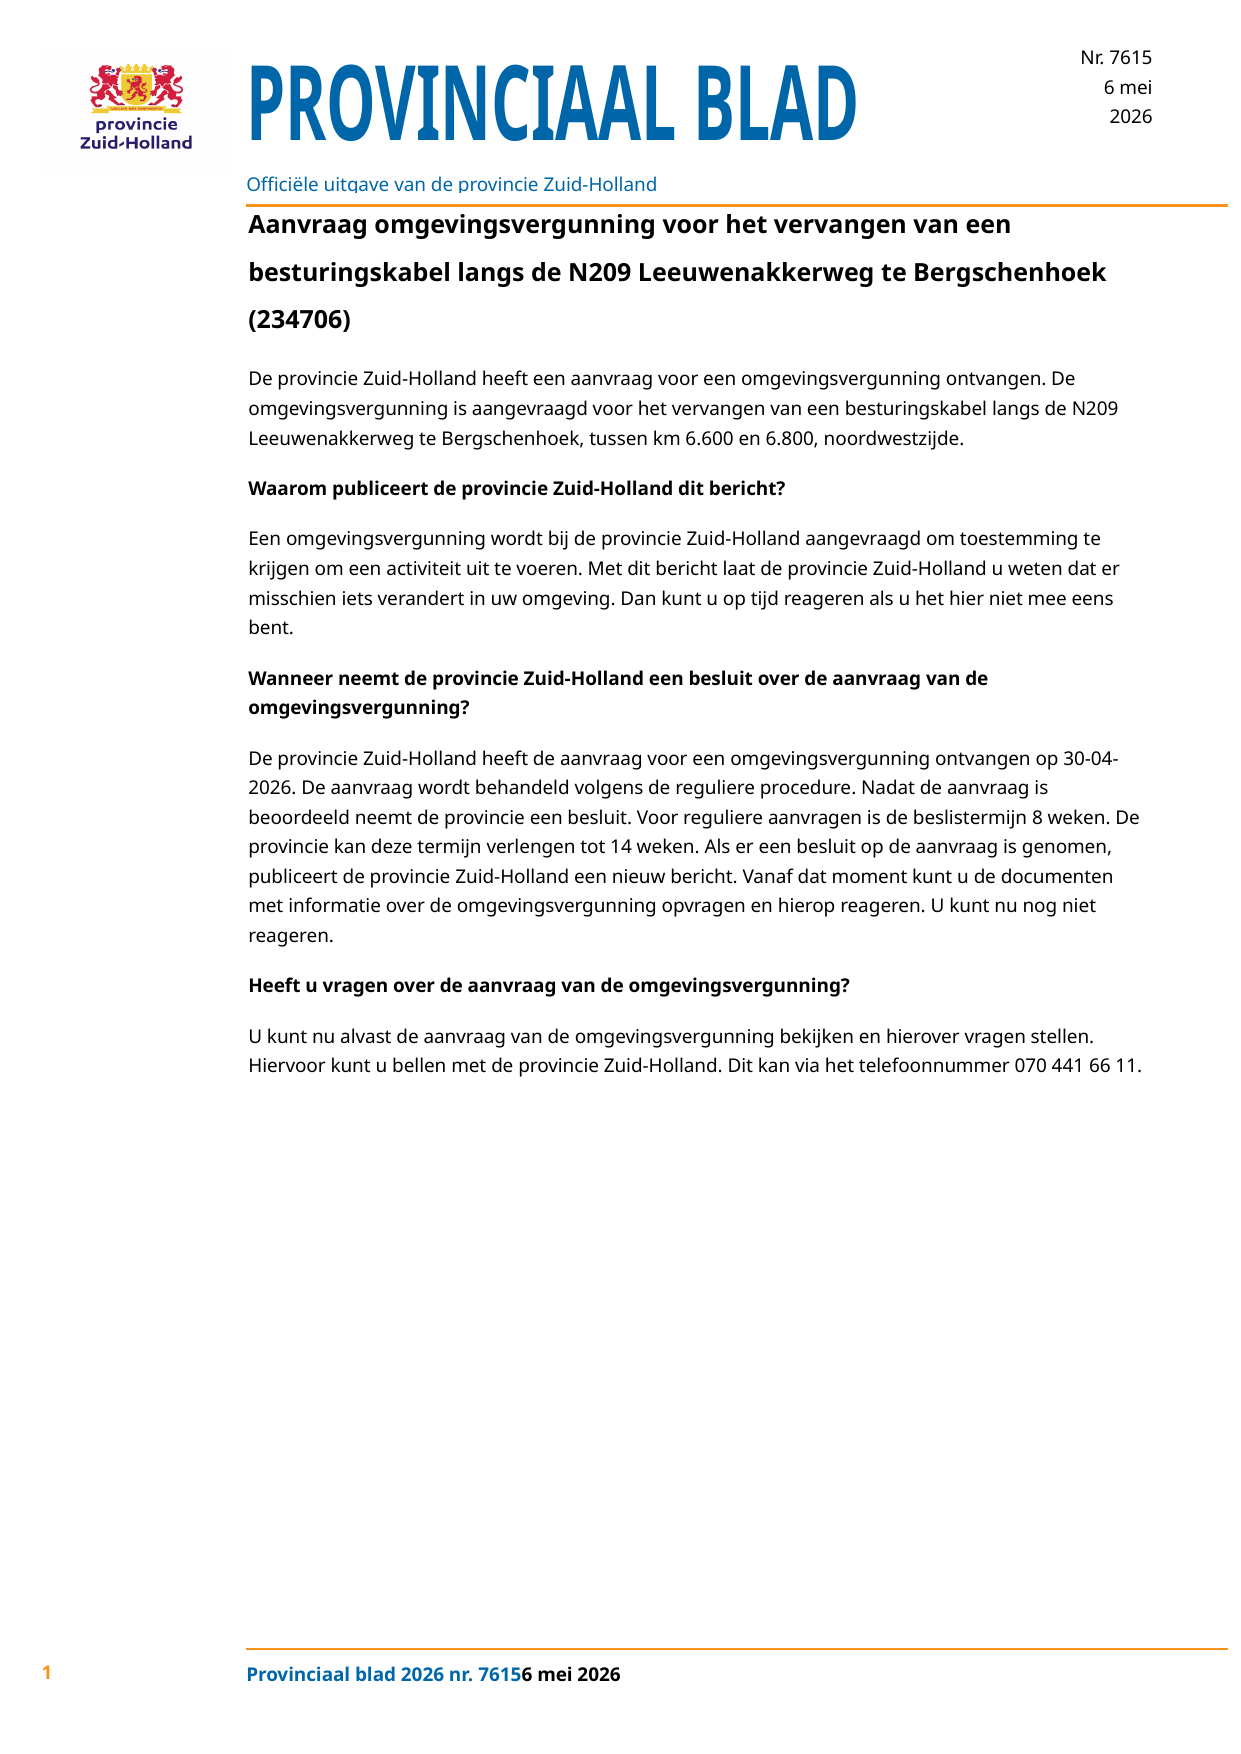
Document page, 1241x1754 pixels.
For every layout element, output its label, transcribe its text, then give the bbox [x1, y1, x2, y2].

text Een omgevingsvergunning wordt bij de provincie Zuid-Holland aangevraagd om toestemming te krijgen om een activiteit uit te voeren. Met dit bericht laat de provincie Zuid-Holland u weten dat er misschien iets verandert in uw omgeving. Dan kunt u op tijd reageren als u het hier niet mee eens bent. [248, 526, 1152, 640]
picture [41, 47, 231, 172]
text U kunt nu alvast de aanvraag van de omgevingsvergunning bekijken en hierover vragen stellen. Hiervoor kunt u bellen met de provincie Zuid-Holland. Dit kan via het telefoonnummer 070 441 66 11. [248, 1023, 1152, 1078]
text De provincie Zuid-Holland heeft een aanvraag voor een omgevingsvergunning ontvangen. De omgevingsvergunning is aangevraagd voor het vervangen van een besturingskabel langs de N209 Leeuwenakkerweg te Bergschenhoek, tussen km 6.600 en 6.800, noordwestzijde. [248, 366, 1152, 450]
text Aanvraag omgevingsvergunning voor het vervangen van een besturingskabel langs de N209 Leeuwenakkerweg te Bergschenhoek (234706) [248, 207, 1152, 336]
text Wanneer neemt de provincie Zuid-Holland een besluit over de aanvraag van de omgevingsvergunning? [248, 665, 1152, 720]
text Heeft u vragen over de aanvraag van de omgevingsvergunning? [248, 973, 1152, 998]
text De provincie Zuid-Holland heeft de aanvraag voor een omgevingsvergunning ontvangen op 30-04-2026. De aanvraag wordt behandeld volgens de reguliere procedure. Nadat de aanvraag is beoordeeld neemt de provincie een besluit. Voor reguliere aanvragen is de beslistermijn 8 weken. De provincie kan deze termijn verlengen tot 14 weken. Als er een besluit op de aanvraag is genomen, publiceert de provincie Zuid-Holland een nieuw bericht. Vanaf dat moment kunt u de documenten met informatie over de omgevingsvergunning opvragen en hierop reageren. U kunt nu nog niet reageren. [248, 745, 1152, 948]
text Waarom publiceert de provincie Zuid-Holland dit bericht? [248, 475, 1152, 501]
